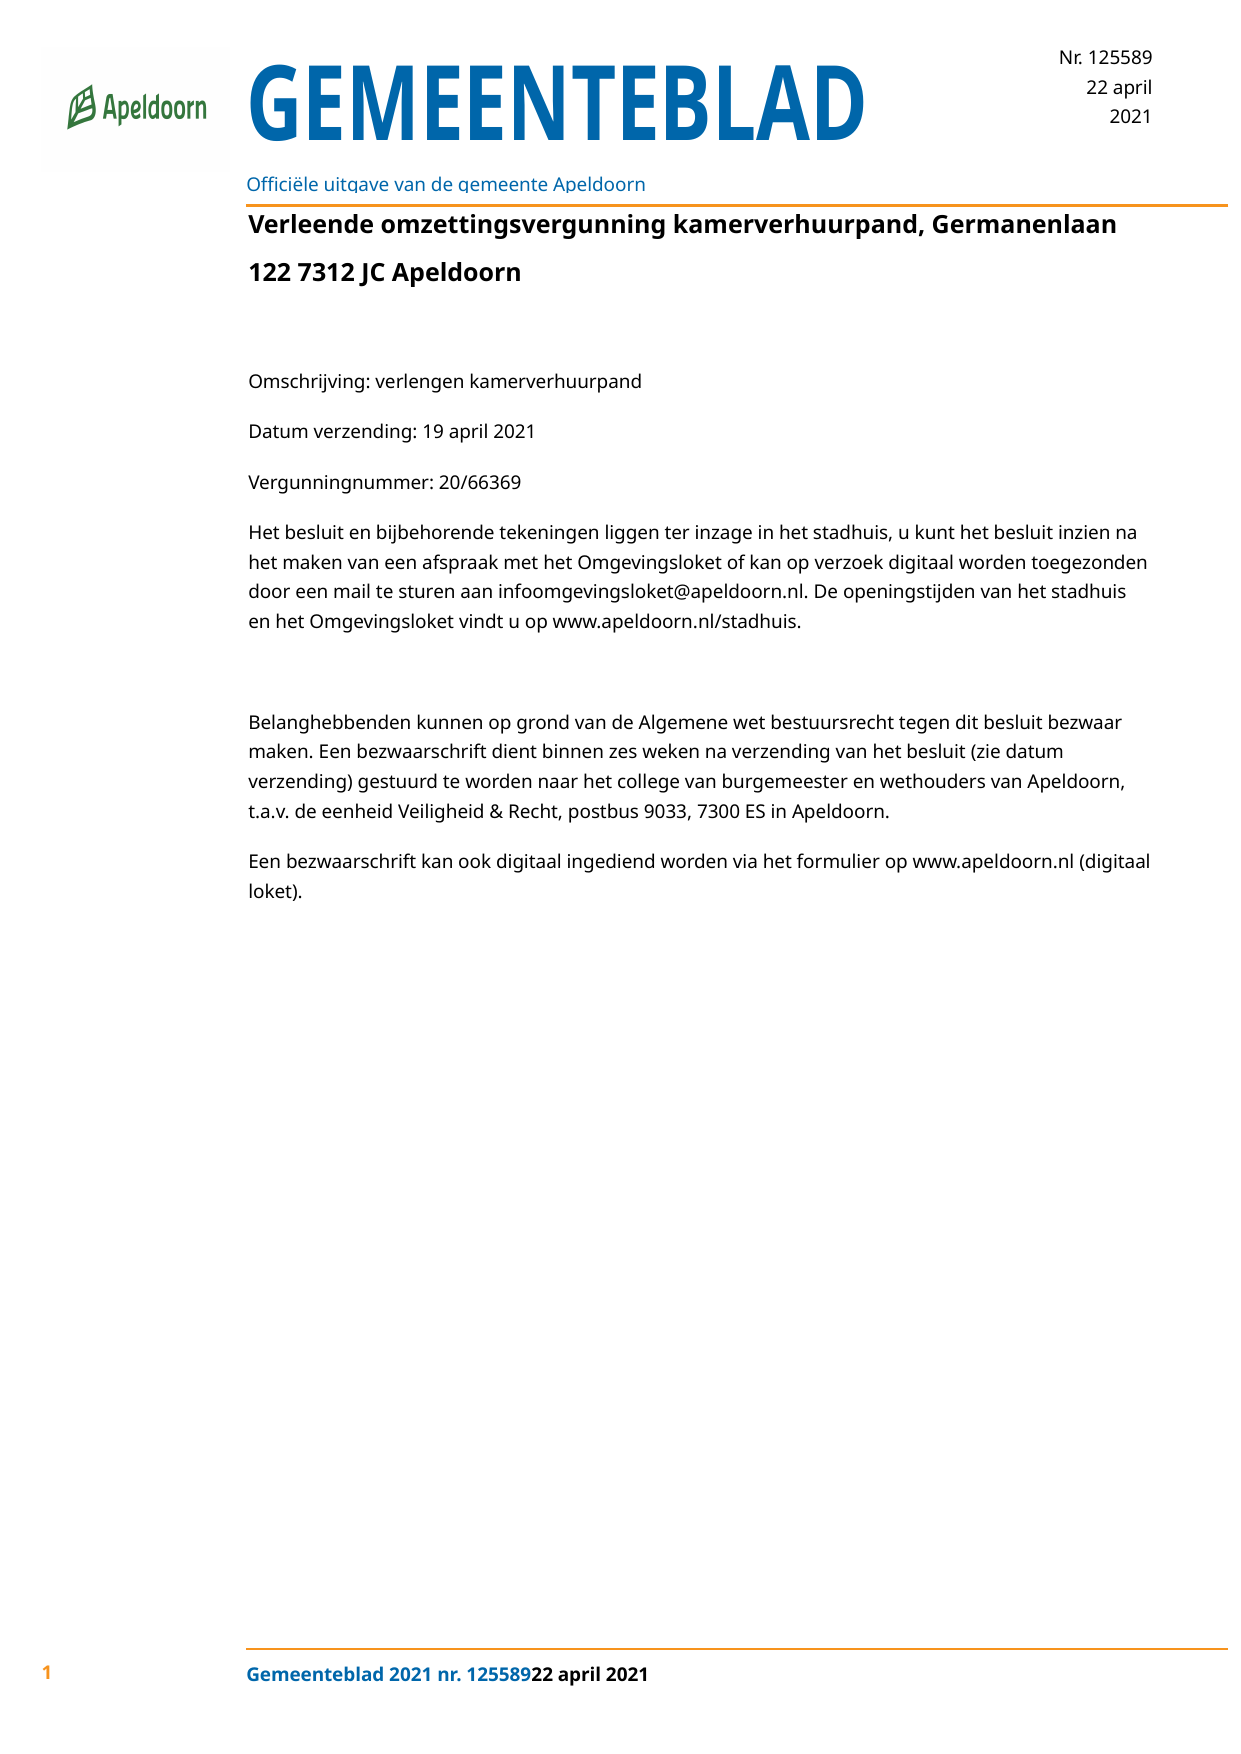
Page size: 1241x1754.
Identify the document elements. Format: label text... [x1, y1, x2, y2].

text Verleende omzettingsvergunning kamerverhuurpand, Germanenlaan 122 7312 JC Apeldoorn [248, 207, 1152, 288]
text Datum verzending: 19 april 2021 [248, 419, 1152, 444]
text Belanghebbenden kunnen op grond van de Algemene wet bestuursrecht tegen dit besluit bezwaar maken. Een bezwaarschrift dient binnen zes weken na verzending van het besluit (zie datum verzending) gestuurd te worden naar het college van burgemeester en wethouders van Apeldoorn, t.a.v. de eenheid Veiligheid & Recht, postbus 9033, 7300 ES in Apeldoorn. [248, 709, 1152, 824]
text Vergunningnummer: 20/66369 [248, 469, 1152, 495]
picture [41, 47, 231, 172]
text Omschrijving: verlengen kamerverhuurpand [248, 368, 1152, 394]
text Een bezwaarschrift kan ook digitaal ingediend worden via het formulier op www.apeldoorn.nl (digitaal loket). [248, 848, 1152, 904]
text Het besluit en bijbehorende tekeningen liggen ter inzage in het stadhuis, u kunt het besluit inzien na het maken van een afspraak met het Omgevingsloket of kan op verzoek digitaal worden toegezonden door een mail te sturen aan infoomgevingsloket@apeldoorn.nl. De openingstijden van het stadhuis en het Omgevingsloket vindt u op www.apeldoorn.nl/stadhuis. [248, 519, 1152, 634]
